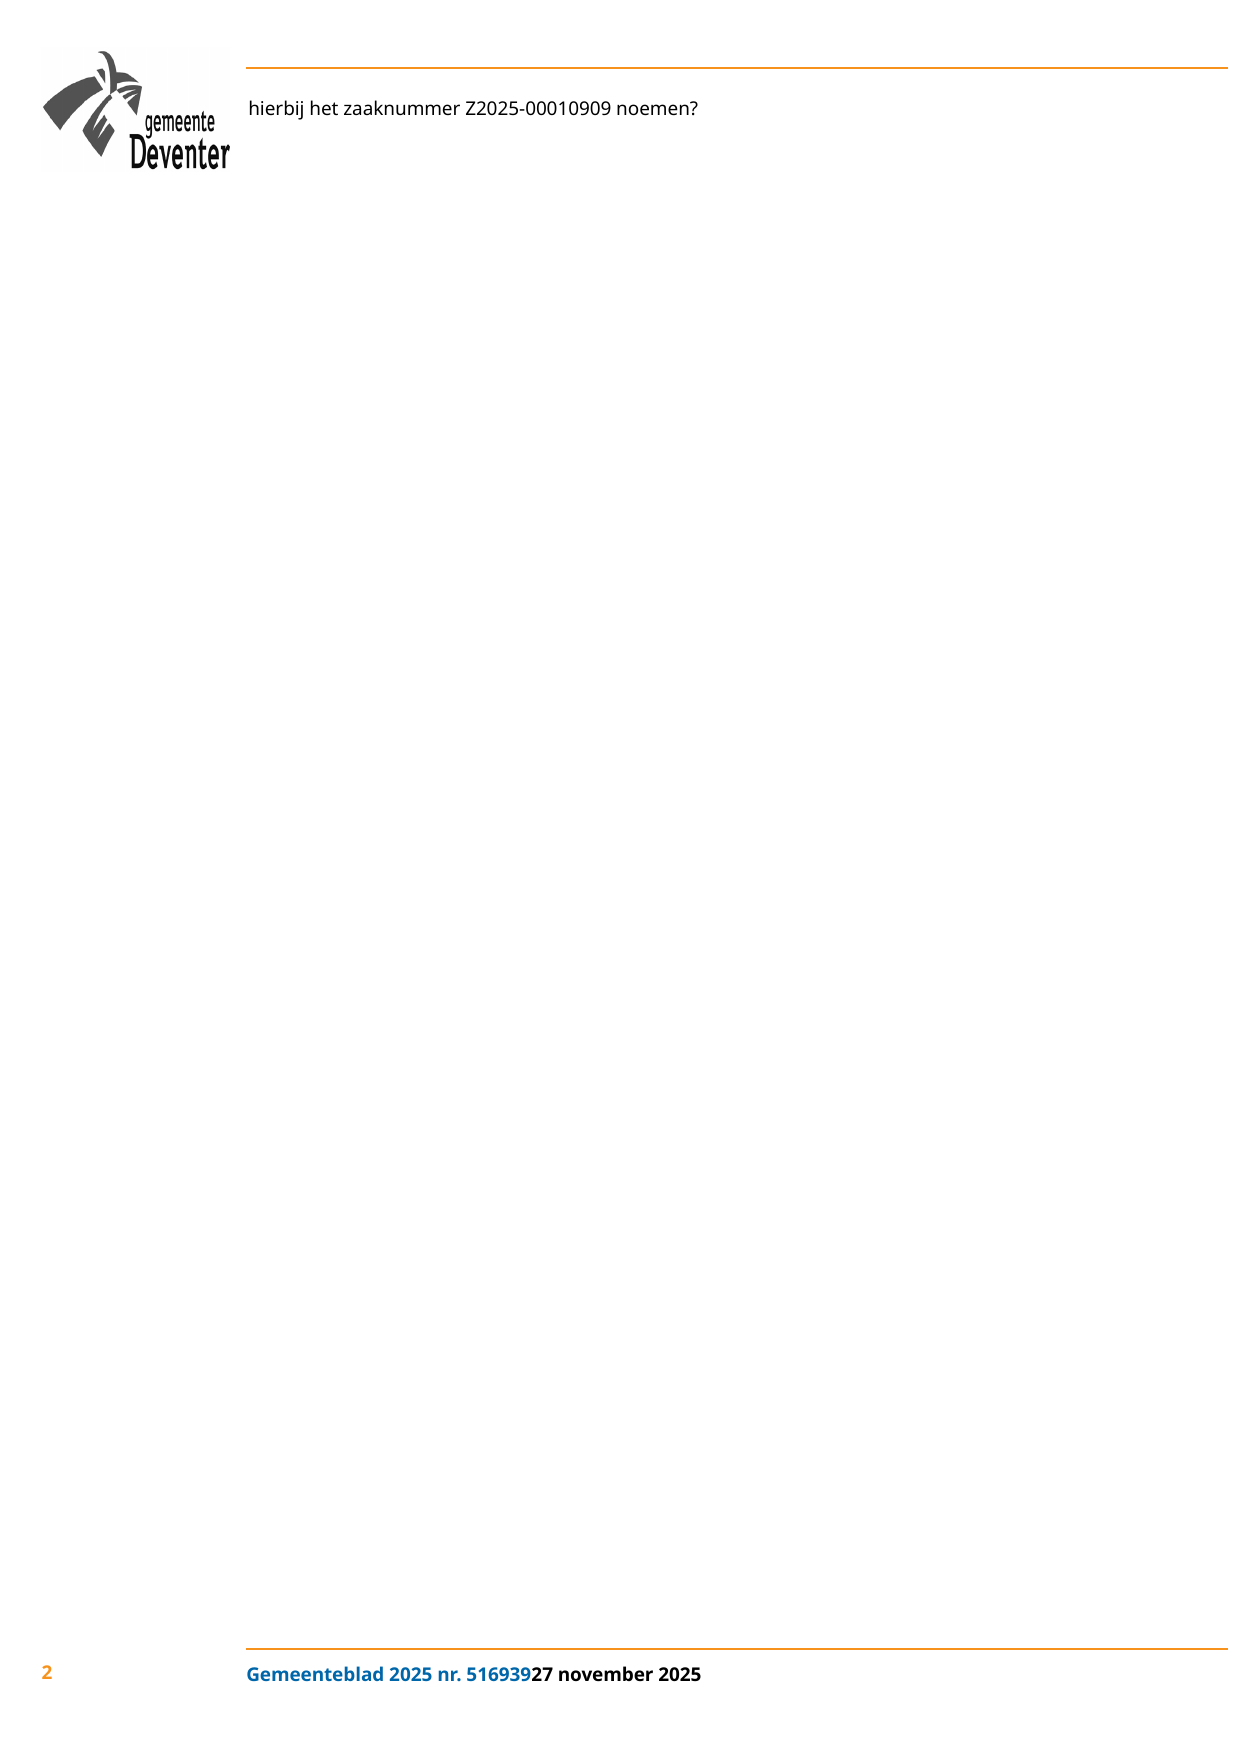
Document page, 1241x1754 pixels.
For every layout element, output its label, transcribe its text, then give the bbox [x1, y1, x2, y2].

text hierbij het zaaknummer Z2025-00010909 noemen? [248, 95, 1152, 121]
picture [41, 47, 231, 172]
